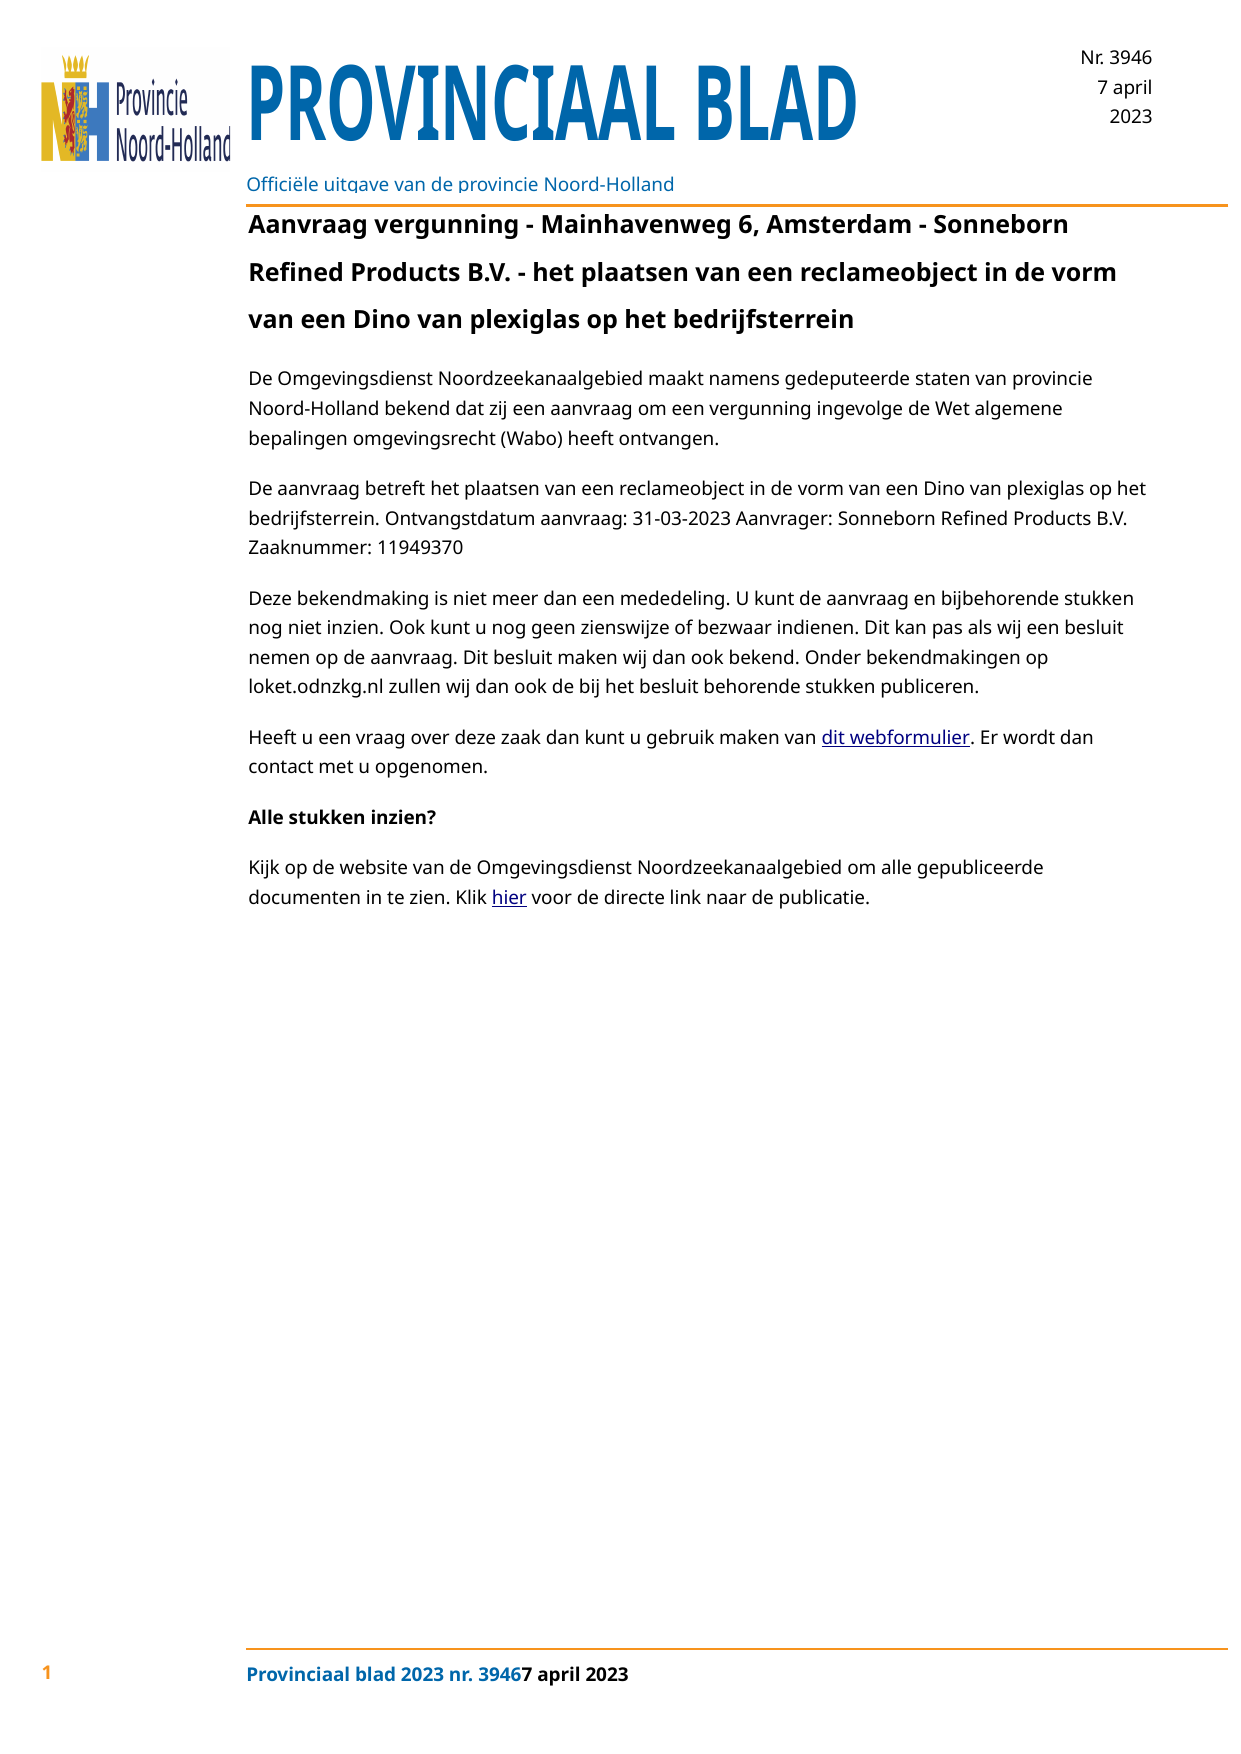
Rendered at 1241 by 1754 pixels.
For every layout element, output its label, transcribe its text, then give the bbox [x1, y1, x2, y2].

picture [41, 47, 231, 172]
text Heeft u een vraag over deze zaak dan kunt u gebruik maken van dit webformulier. Er wordt dan contact met u opgenomen. [248, 724, 1152, 779]
text De aanvraag betreft het plaatsen van een reclameobject in de vorm van een Dino van plexiglas op het bedrijfsterrein. Ontvangstdatum aanvraag: 31-03-2023 Aanvrager: Sonneborn Refined Products B.V. Zaaknummer: 11949370 [248, 475, 1152, 560]
text Aanvraag vergunning - Mainhavenweg 6, Amsterdam - Sonneborn Refined Products B.V. - het plaatsen van een reclameobject in de vorm van een Dino van plexiglas op het bedrijfsterrein [248, 207, 1152, 336]
text Deze bekendmaking is niet meer dan een mededeling. U kunt de aanvraag en bijbehorende stukken nog niet inzien. Ook kunt u nog geen zienswijze of bezwaar indienen. Dit kan pas als wij een besluit nemen op de aanvraag. Dit besluit maken wij dan ook bekend. Onder bekendmakingen op loket.odnzkg.nl zullen wij dan ook de bij het besluit behorende stukken publiceren. [248, 585, 1152, 699]
text Alle stukken inzien? [248, 804, 1152, 829]
text De Omgevingsdienst Noordzeekanaalgebied maakt namens gedeputeerde staten van provincie Noord-Holland bekend dat zij een aanvraag om een vergunning ingevolge de Wet algemene bepalingen omgevingsrecht (Wabo) heeft ontvangen. [248, 366, 1152, 450]
text Kijk op de website van de Omgevingsdienst Noordzeekanaalgebied om alle gepubliceerde documenten in te zien. Klik hier voor de directe link naar de publicatie. [248, 854, 1152, 909]
